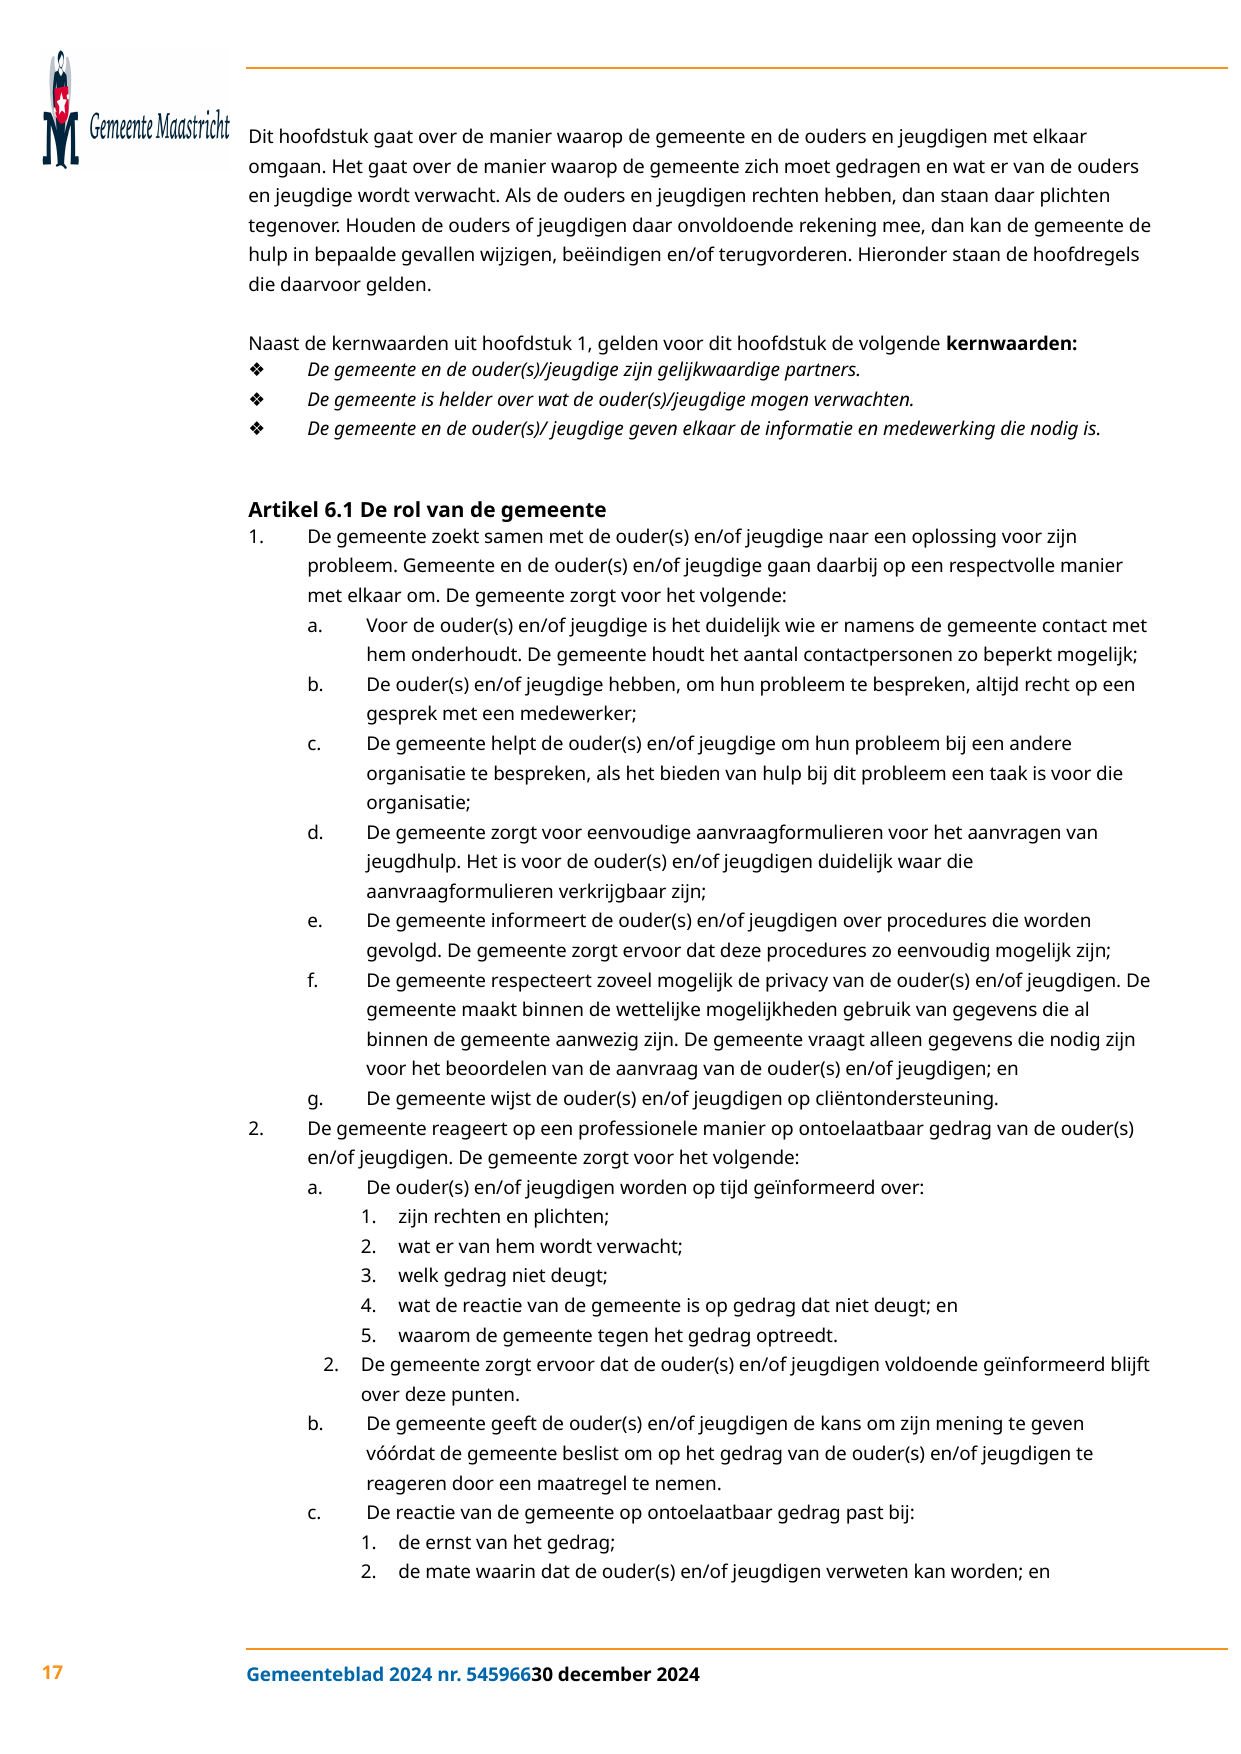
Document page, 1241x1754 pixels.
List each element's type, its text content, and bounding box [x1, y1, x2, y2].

list De gemeente zorgt voor eenvoudige aanvraagformulieren voor het aanvragen van jeugdhulp. Het is voor de ouder(s) en/of jeugdigen duidelijk waar die aanvraagformulieren verkrijgbaar zijn; [307, 819, 1152, 904]
list De gemeente respecteert zoveel mogelijk de privacy van de ouder(s) en/of jeugdigen. De gemeente maakt binnen de wettelijke mogelijkheden gebruik van gegevens die al binnen de gemeente aanwezig zijn. De gemeente vraagt alleen gegevens die nodig zijn voor het beoordelen van de aanvraag van de ouder(s) en/of jeugdigen; en [307, 967, 1152, 1081]
list De gemeente informeert de ouder(s) en/of jeugdigen over procedures die worden gevolgd. De gemeente zorgt ervoor dat deze procedures zo eenvoudig mogelijk zijn; [307, 908, 1152, 963]
list wat er van hem wordt verwacht; [361, 1233, 1152, 1259]
list De gemeente zorgt ervoor dat de ouder(s) en/of jeugdigen voldoende geïnformeerd blijft over deze punten. [323, 1351, 1152, 1407]
list De ouder(s) en/of jeugdige hebben, om hun probleem te bespreken, altijd recht op een gesprek met een medewerker; [307, 671, 1152, 726]
list De gemeente wijst de ouder(s) en/of jeugdigen op cliëntondersteuning. [307, 1085, 1152, 1111]
list de mate waarin dat de ouder(s) en/of jeugdigen verweten kan worden; en [361, 1558, 1152, 1584]
table_header Naast de kernwaarden uit hoofdstuk 1, gelden voor dit hoofdstuk de volgende kernwaarden: [248, 330, 1152, 356]
list De ouder(s) en/of jeugdigen worden op tijd geïnformeerd over: [307, 1174, 1152, 1200]
text Artikel 6.1 De rol van de gemeente [248, 495, 1152, 523]
list wat de reactie van de gemeente is op gedrag dat niet deugt; en [361, 1292, 1152, 1318]
list De gemeente zoekt samen met de ouder(s) en/of jeugdige naar een oplossing voor zijn probleem. Gemeente en de ouder(s) en/of jeugdige gaan daarbij op een respectvolle manier met elkaar om. De gemeente zorgt voor het volgende: [248, 523, 1152, 608]
text Dit hoofdstuk gaat over de manier waarop de gemeente en de ouders en jeugdigen met elkaar omgaan. Het gaat over de manier waarop de gemeente zich moet gedragen en wat er van de ouders en jeugdige wordt verwacht. Als de ouders en jeugdigen rechten hebben, dan staan daar plichten tegenover. Houden de ouders of jeugdigen daar onvoldoende rekening mee, dan kan de gemeente de hulp in bepaalde gevallen wijzigen, beëindigen en/of terugvorderen. Hieronder staan de hoofdregels die daarvoor gelden. [248, 123, 1152, 297]
list waarom de gemeente tegen het gedrag optreedt. [361, 1322, 1152, 1348]
list De reactie van de gemeente op ontoelaatbaar gedrag past bij: [307, 1499, 1152, 1525]
list De gemeente reageert op een professionele manier op ontoelaatbaar gedrag van de ouder(s) en/of jeugdigen. De gemeente zorgt voor het volgende: [248, 1115, 1152, 1170]
list Voor de ouder(s) en/of jeugdige is het duidelijk wie er namens de gemeente contact met hem onderhoudt. De gemeente houdt het aantal contactpersonen zo beperkt mogelijk; [307, 612, 1152, 667]
table_cell De gemeente en de ouder(s)/jeugdige zijn gelijkwaardige partners. De gemeente is helder over wat de ouder(s)/jeugdige mogen verwachten. De gemeente en de ouder(s)/ jeugdige geven elkaar de informatie en medewerking die nodig is. [248, 356, 1152, 441]
list zijn rechten en plichten; [361, 1203, 1152, 1229]
list De gemeente geeft de ouder(s) en/of jeugdigen de kans om zijn mening te geven vóórdat de gemeente beslist om op het gedrag van de ouder(s) en/of jeugdigen te reageren door een maatregel te nemen. [307, 1411, 1152, 1496]
list welk gedrag niet deugt; [361, 1263, 1152, 1288]
list De gemeente helpt de ouder(s) en/of jeugdige om hun probleem bij een andere organisatie te bespreken, als het bieden van hulp bij dit probleem een taak is voor die organisatie; [307, 730, 1152, 815]
list de ernst van het gedrag; [361, 1529, 1152, 1555]
picture [41, 47, 231, 172]
